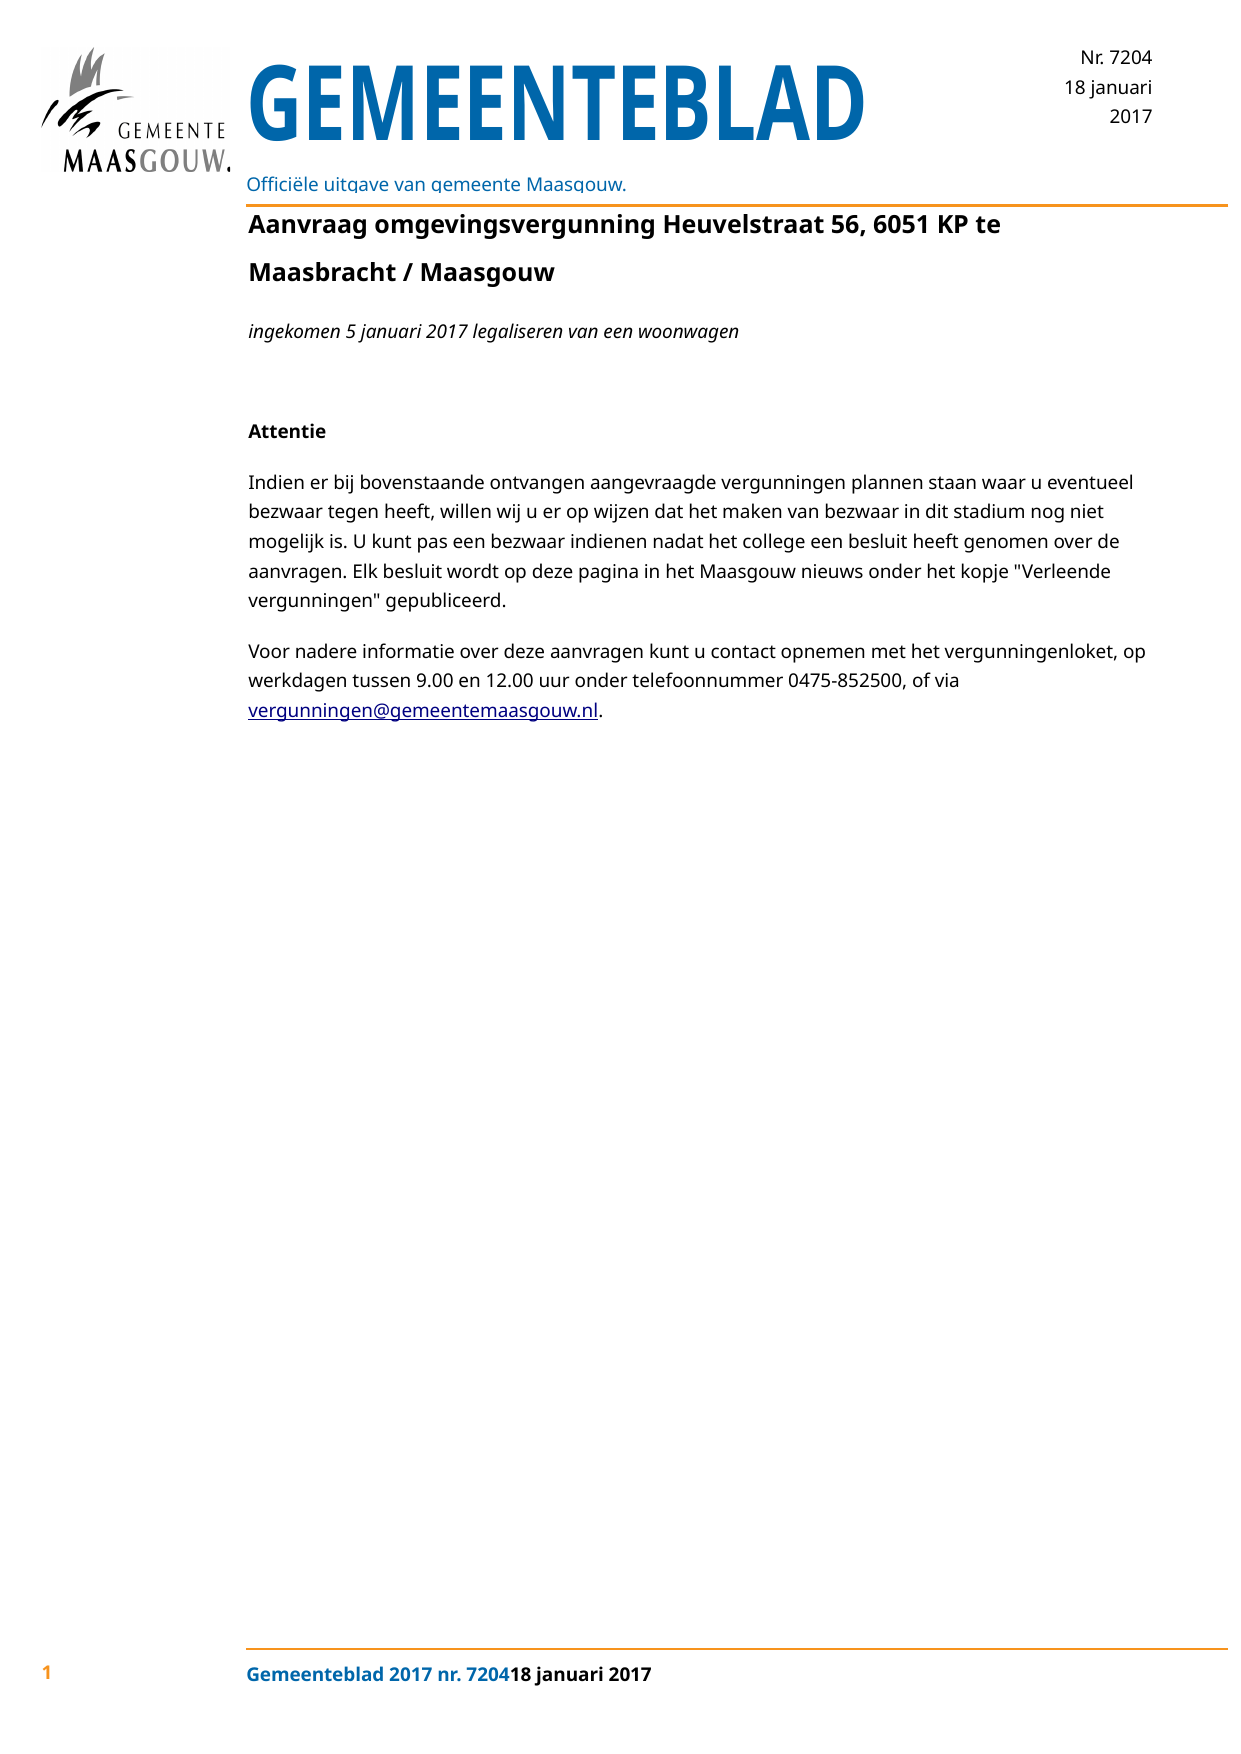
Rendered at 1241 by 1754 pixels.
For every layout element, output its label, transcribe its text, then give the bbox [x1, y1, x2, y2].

text Indien er bij bovenstaande ontvangen aangevraagde vergunningen plannen staan waar u eventueel bezwaar tegen heeft, willen wij u er op wijzen dat het maken van bezwaar in dit stadium nog niet mogelijk is. U kunt pas een bezwaar indienen nadat het college een besluit heeft genomen over de aanvragen. Elk besluit wordt op deze pagina in het Maasgouw nieuws onder het kopje "Verleende vergunningen" gepubliceerd. [248, 469, 1152, 613]
text ingekomen 5 januari 2017 legaliseren van een woonwagen [248, 318, 1152, 344]
text Voor nadere informatie over deze aanvragen kunt u contact opnemen met het vergunningenloket, op werkdagen tussen 9.00 en 12.00 uur onder telefoonnummer 0475-852500, of via vergunningen@gemeentemaasgouw.nl. [248, 638, 1152, 723]
text Aanvraag omgevingsvergunning Heuvelstraat 56, 6051 KP te Maasbracht / Maasgouw [248, 207, 1152, 288]
text Attentie [248, 419, 1152, 444]
picture [41, 47, 231, 172]
